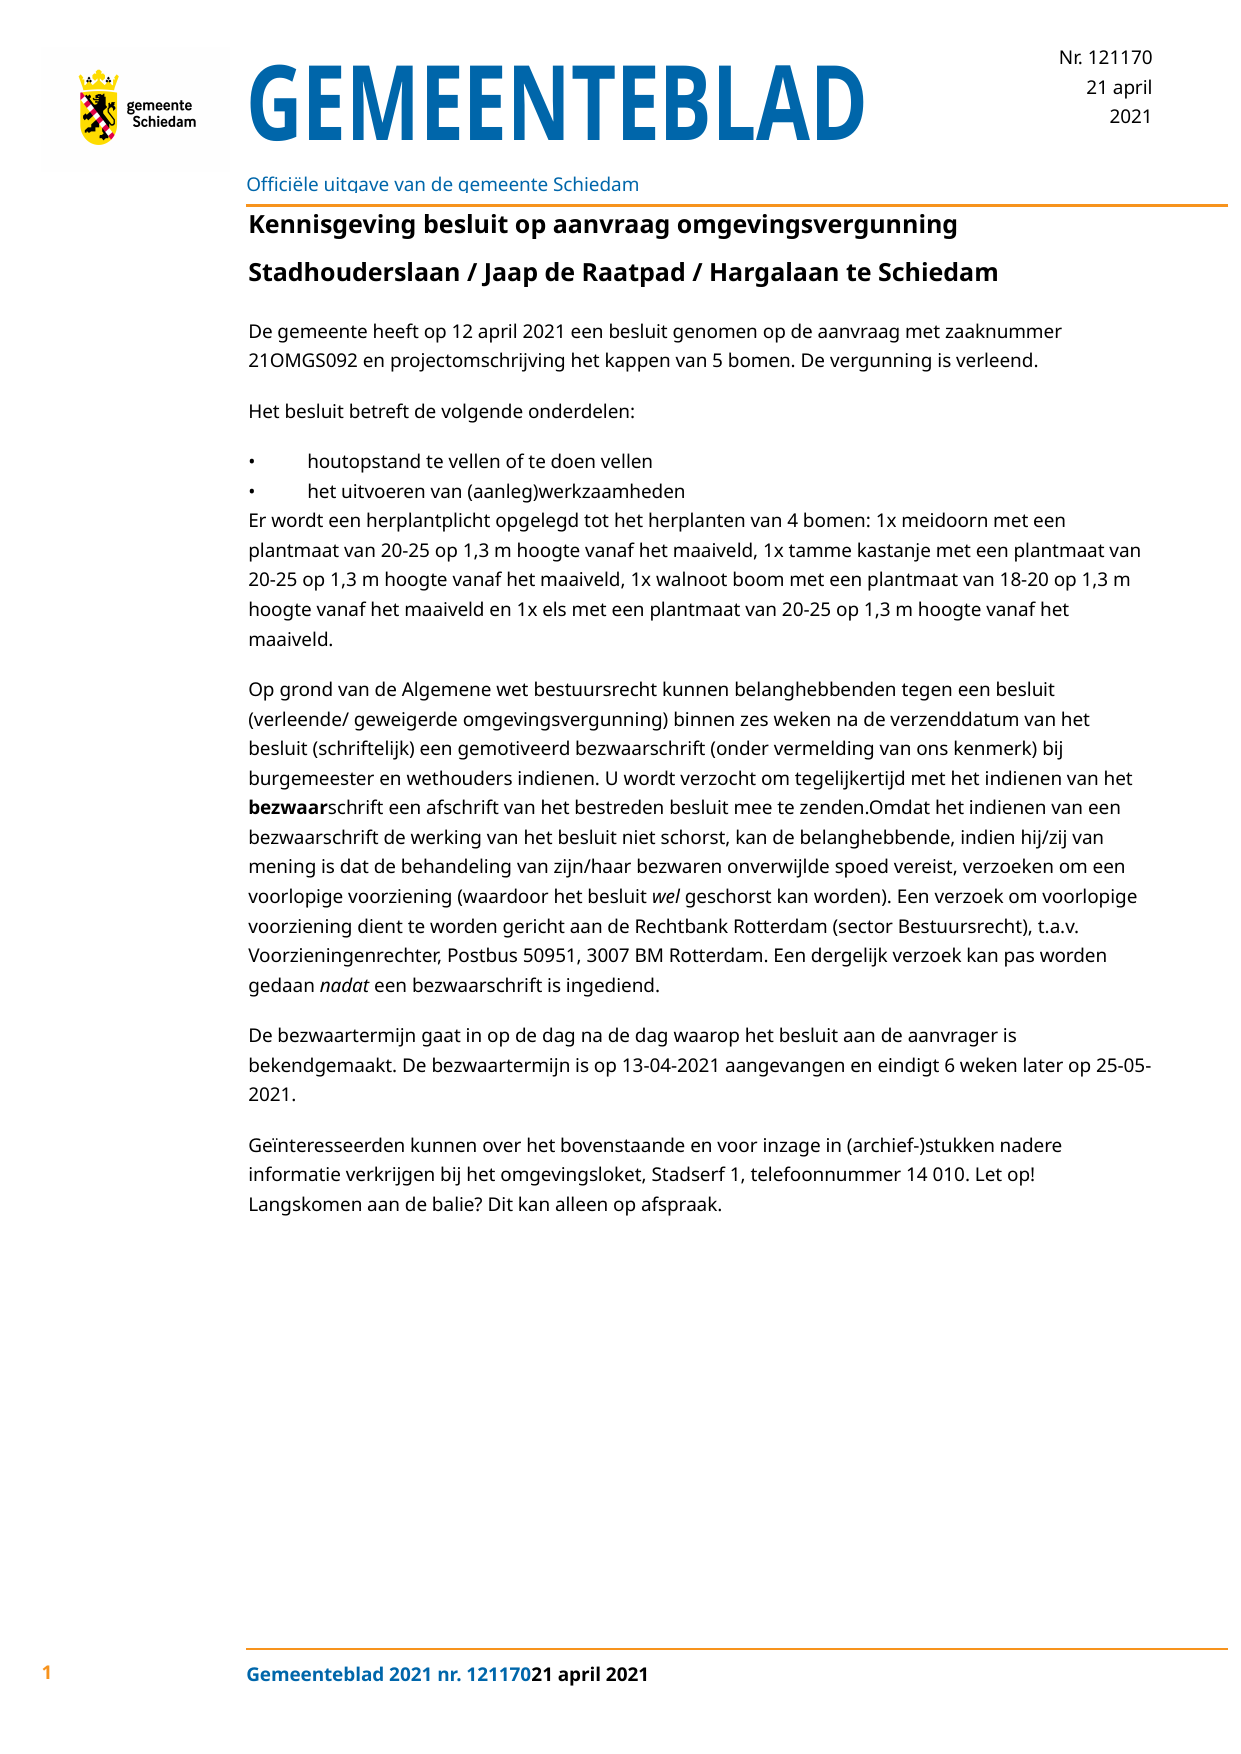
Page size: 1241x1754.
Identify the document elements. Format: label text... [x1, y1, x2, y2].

text Er wordt een herplantplicht opgelegd tot het herplanten van 4 bomen: 1x meidoorn met een plantmaat van 20-25 op 1,3 m hoogte vanaf het maaiveld, 1x tamme kastanje met een plantmaat van 20-25 op 1,3 m hoogte vanaf het maaiveld, 1x walnoot boom met een plantmaat van 18-20 op 1,3 m hoogte vanaf het maaiveld en 1x els met een plantmaat van 20-25 op 1,3 m hoogte vanaf het maaiveld. [248, 507, 1152, 652]
text Het besluit betreft de volgende onderdelen: [248, 398, 1152, 424]
list het uitvoeren van (aanleg)werkzaamheden [248, 478, 1152, 504]
text Geïnteresseerden kunnen over het bovenstaande en voor inzage in (archief-)stukken nadere informatie verkrijgen bij het omgevingsloket, Stadserf 1, telefoonnummer 14 010. Let op! Langskomen aan de balie? Dit kan alleen op afspraak. [248, 1132, 1152, 1217]
text De gemeente heeft op 12 april 2021 een besluit genomen op de aanvraag met zaaknummer 21OMGS092 en projectomschrijving het kappen van 5 bomen. De vergunning is verleend. [248, 318, 1152, 373]
list houtopstand te vellen of te doen vellen [248, 448, 1152, 474]
text Op grond van de Algemene wet bestuursrecht kunnen belanghebbenden tegen een besluit (verleende/ geweigerde omgevingsvergunning) binnen zes weken na de verzenddatum van het besluit (schriftelijk) een gemotiveerd bezwaarschrift (onder vermelding van ons kenmerk) bij burgemeester en wethouders indienen. U wordt verzocht om tegelijkertijd met het indienen van het bezwaarschrift een afschrift van het bestreden besluit mee te zenden.Omdat het indienen van een bezwaarschrift de werking van het besluit niet schorst, kan de belanghebbende, indien hij/zij van mening is dat de behandeling van zijn/haar bezwaren onverwijlde spoed vereist, verzoeken om een voorlopige voorziening (waardoor het besluit wel geschorst kan worden). Een verzoek om voorlopige voorziening dient te worden gericht aan de Rechtbank Rotterdam (sector Bestuursrecht), t.a.v. Voorzieningenrechter, Postbus 50951, 3007 BM Rotterdam. Een dergelijk verzoek kan pas worden gedaan nadat een bezwaarschrift is ingediend. [248, 676, 1152, 998]
picture [41, 47, 231, 172]
text Kennisgeving besluit op aanvraag omgevingsvergunning Stadhouderslaan / Jaap de Raatpad / Hargalaan te Schiedam [248, 207, 1152, 288]
text De bezwaartermijn gaat in op de dag na de dag waarop het besluit aan de aanvrager is bekendgemaakt. De bezwaartermijn is op 13-04-2021 aangevangen en eindigt 6 weken later op 25-05-2021. [248, 1022, 1152, 1107]
